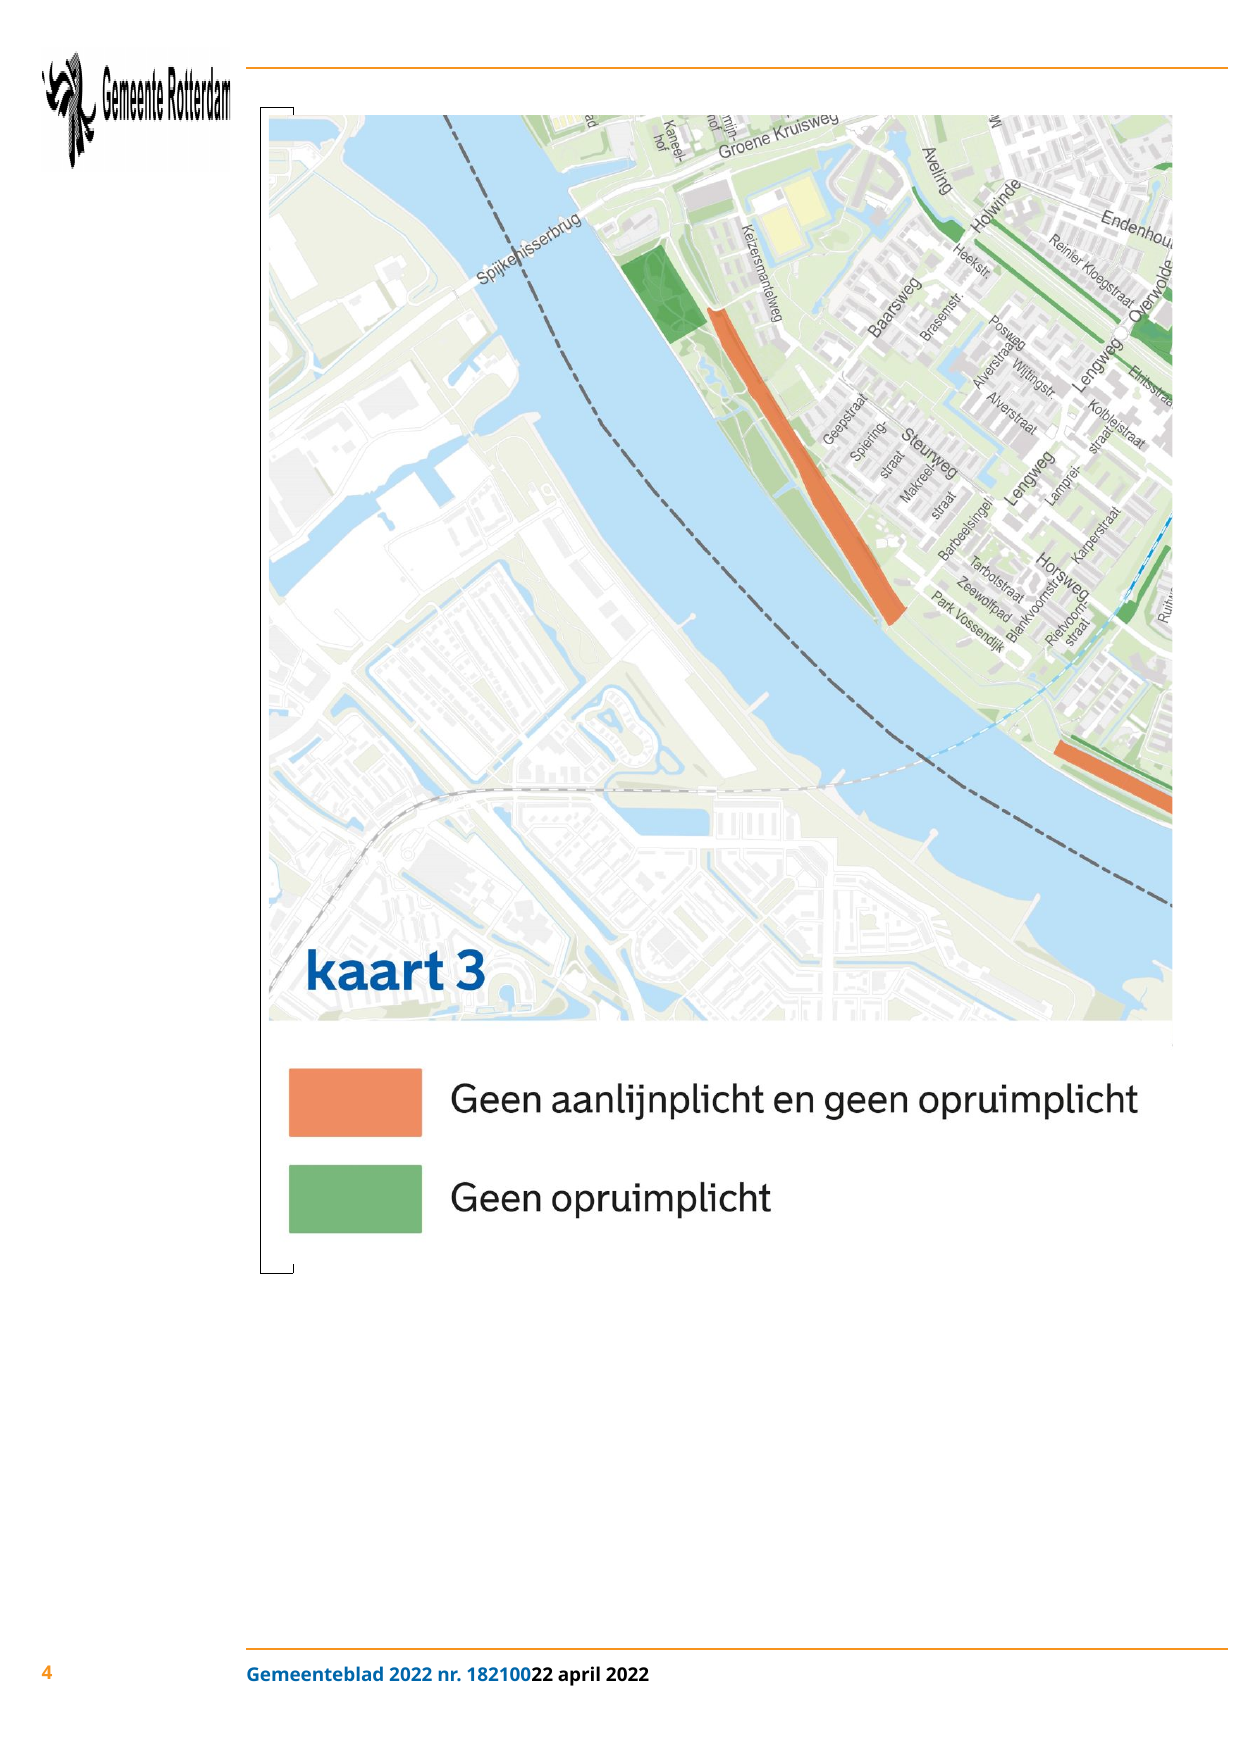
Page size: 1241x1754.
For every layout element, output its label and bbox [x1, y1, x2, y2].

picture [41, 47, 231, 172]
picture [268, 115, 1173, 1264]
